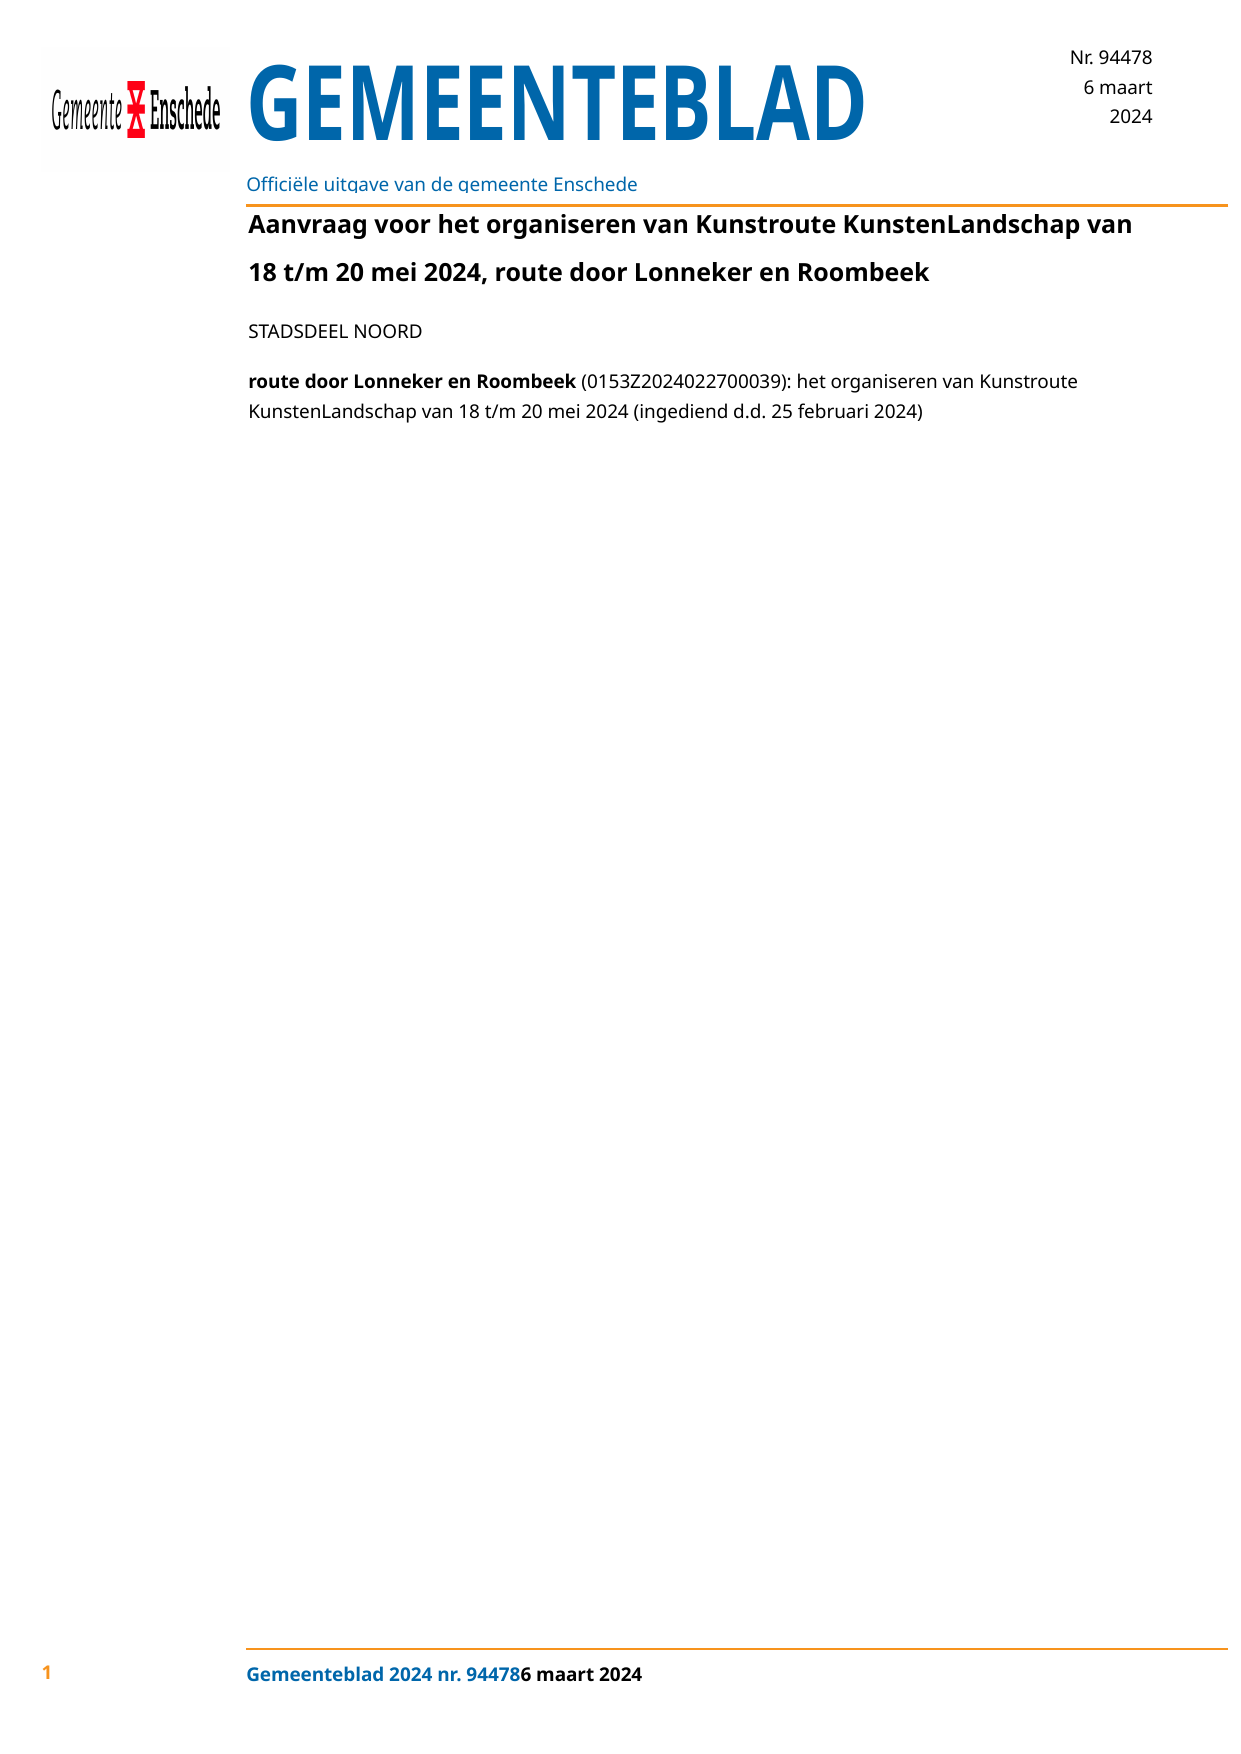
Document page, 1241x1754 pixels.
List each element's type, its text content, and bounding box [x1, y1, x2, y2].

text STADSDEEL NOORD [248, 318, 1152, 344]
text route door Lonneker en Roombeek (0153Z2024022700039): het organiseren van Kunstroute KunstenLandschap van 18 t/m 20 mei 2024 (ingediend d.d. 25 februari 2024) [248, 368, 1152, 424]
picture [41, 47, 231, 172]
text Aanvraag voor het organiseren van Kunstroute KunstenLandschap van 18 t/m 20 mei 2024, route door Lonneker en Roombeek [248, 207, 1152, 288]
